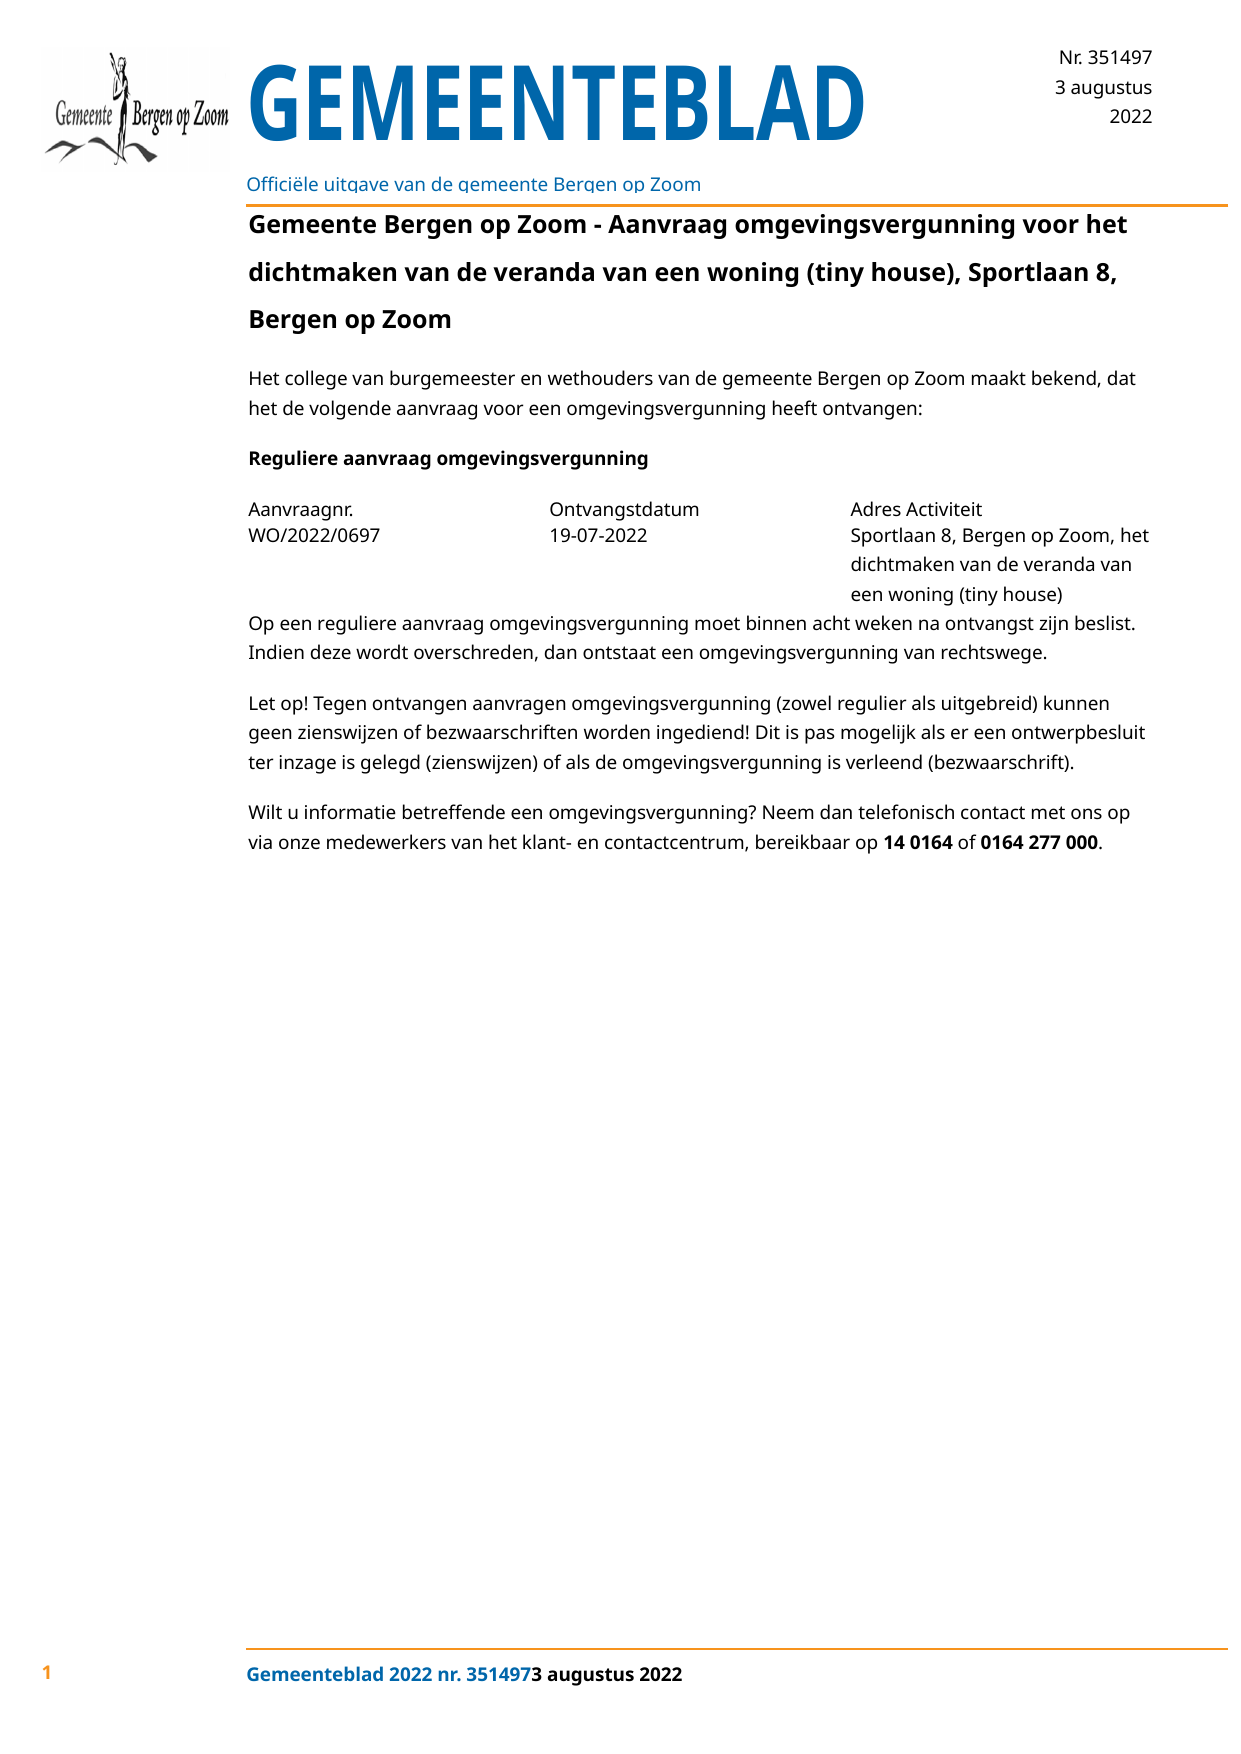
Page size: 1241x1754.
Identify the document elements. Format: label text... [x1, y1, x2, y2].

table_cell WO/2022/0697 [248, 522, 549, 607]
table_cell Sportlaan 8, Bergen op Zoom, het dichtmaken van de veranda van een woning (tiny house) [850, 522, 1152, 607]
text Het college van burgemeester en wethouders van de gemeente Bergen op Zoom maakt bekend, dat het de volgende aanvraag voor een omgevingsvergunning heeft ontvangen: [248, 366, 1152, 421]
table_header Adres Activiteit [850, 496, 1152, 522]
text Let op! Tegen ontvangen aanvragen omgevingsvergunning (zowel regulier als uitgebreid) kunnen geen zienswijzen of bezwaarschriften worden ingediend! Dit is pas mogelijk als er een ontwerpbesluit ter inzage is gelegd (zienswijzen) of als de omgevingsvergunning is verleend (bezwaarschrift). [248, 690, 1152, 775]
table_cell 19-07-2022 [549, 522, 850, 607]
table_header Aanvraagnr. [248, 496, 549, 522]
text Op een reguliere aanvraag omgevingsvergunning moet binnen acht weken na ontvangst zijn beslist. Indien deze wordt overschreden, dan ontstaat een omgevingsvergunning van rechtswege. [248, 610, 1152, 665]
text Reguliere aanvraag omgevingsvergunning [248, 446, 1152, 471]
picture [41, 47, 231, 172]
table_header Ontvangstdatum [549, 496, 850, 522]
text Wilt u informatie betreffende een omgevingsvergunning? Neem dan telefonisch contact met ons op via onze medewerkers van het klant- en contactcentrum, bereikbaar op 14 0164 of 0164 277 000. [248, 799, 1152, 855]
text Gemeente Bergen op Zoom - Aanvraag omgevingsvergunning voor het dichtmaken van de veranda van een woning (tiny house), Sportlaan 8, Bergen op Zoom [248, 207, 1152, 336]
